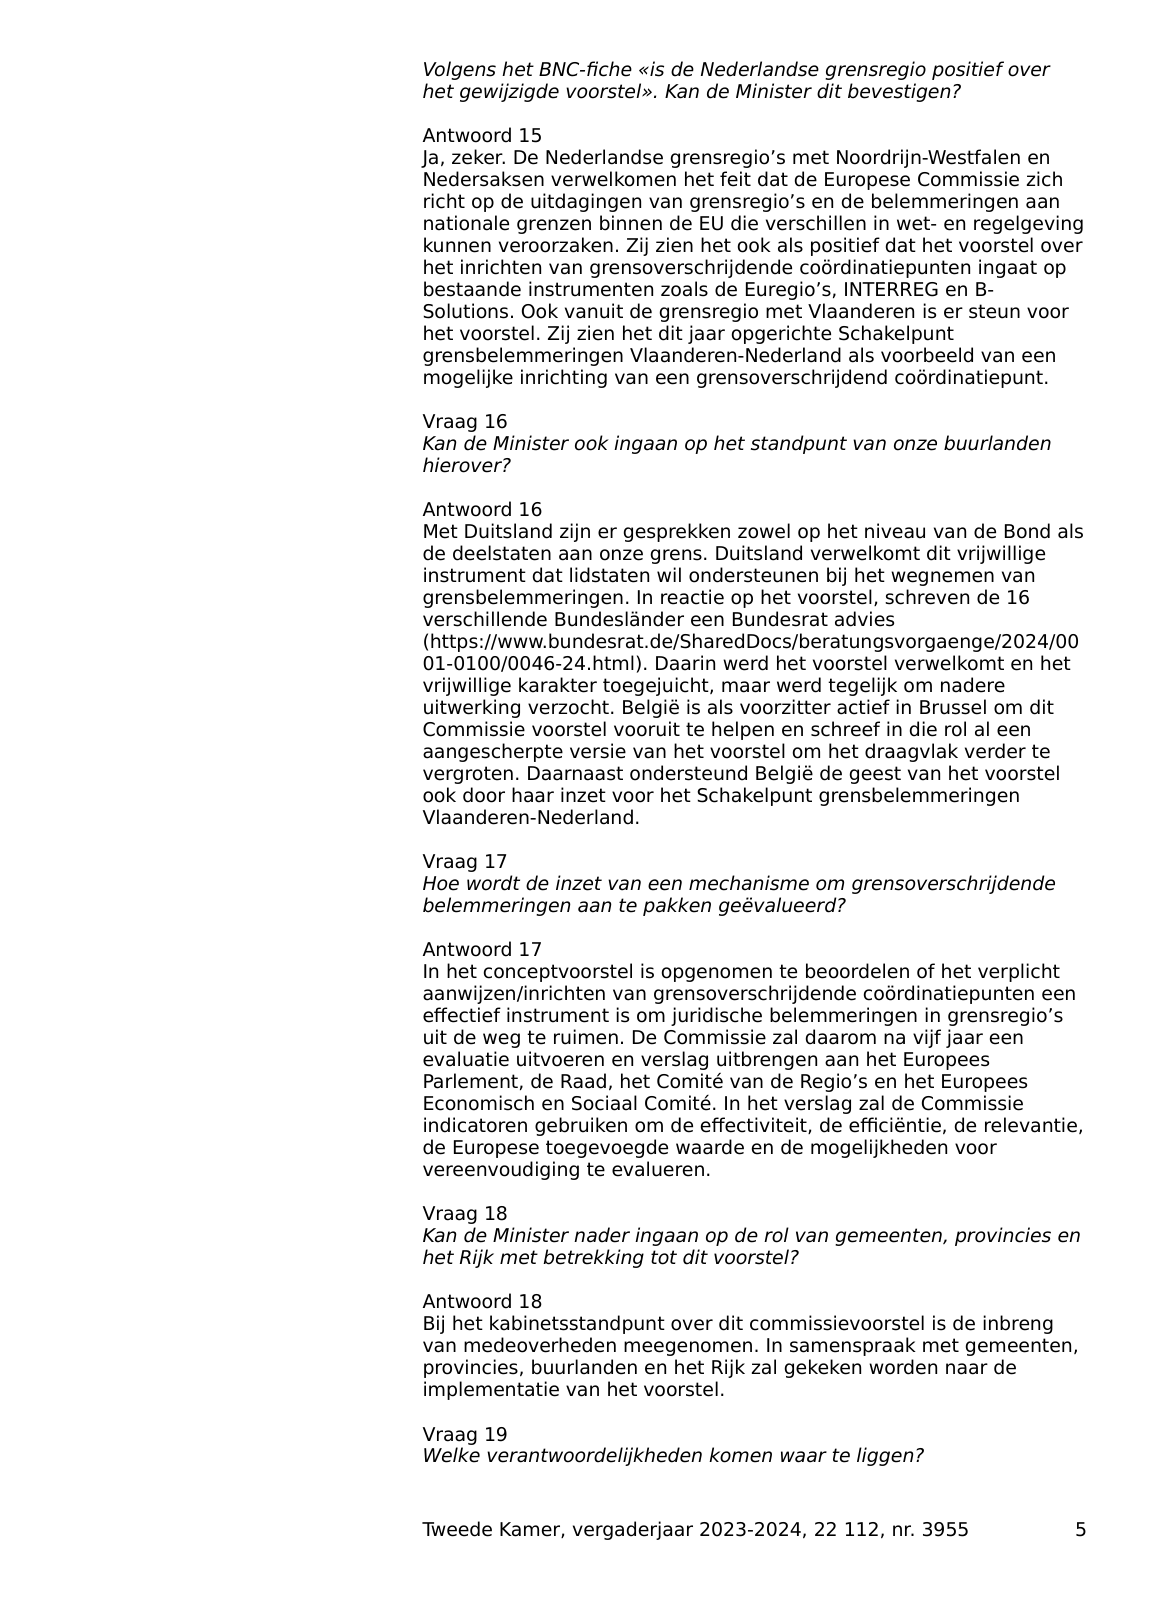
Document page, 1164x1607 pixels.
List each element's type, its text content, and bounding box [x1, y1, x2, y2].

text Ja, zeker. De Nederlandse grensregio’s met Noordrijn-Westfalen en Nedersaksen verwelkomen het feit dat de Europese Commissie zich richt op de uitdagingen van grensregio’s en de belemmeringen aan nationale grenzen binnen de EU die verschillen in wet- en regelgeving kunnen veroorzaken. Zij zien het ook als positief dat het voorstel over het inrichten van grensoverschrijdende coördinatiepunten ingaat op bestaande instrumenten zoals de Euregio’s, INTERREG en B-Solutions. Ook vanuit de grensregio met Vlaanderen is er steun voor het voorstel. Zij zien het dit jaar opgerichte Schakelpunt grensbelemmeringen Vlaanderen-Nederland als voorbeeld van een mogelijke inrichting van een grensoverschrijdend coördinatiepunt. [422, 147, 1087, 389]
text Vraag 19 [422, 1423, 1087, 1445]
text Bij het kabinetsstandpunt over dit commissievoorstel is de inbreng van medeoverheden meegenomen. In samenspraak met gemeenten, provincies, buurlanden en het Rijk zal gekeken worden naar de implementatie van het voorstel. [422, 1313, 1087, 1401]
text Vraag 16 [422, 411, 1087, 433]
text Welke verantwoordelijkheden komen waar te liggen? [422, 1445, 1087, 1467]
text Kan de Minister nader ingaan op de rol van gemeenten, provincies en het Rijk met betrekking tot dit voorstel? [422, 1225, 1087, 1269]
text Antwoord 16 [422, 499, 1087, 521]
text In het conceptvoorstel is opgenomen te beoordelen of het verplicht aanwijzen/inrichten van grensoverschrijdende coördinatiepunten een effectief instrument is om juridische belemmeringen in grensregio’s uit de weg te ruimen. De Commissie zal daarom na vijf jaar een evaluatie uitvoeren en verslag uitbrengen aan het Europees Parlement, de Raad, het Comité van de Regio’s en het Europees Economisch en Sociaal Comité. In het verslag zal de Commissie indicatoren gebruiken om de effectiviteit, de efficiëntie, de relevantie, de Europese toegevoegde waarde en de mogelijkheden voor vereenvoudiging te evalueren. [422, 961, 1087, 1181]
text Vraag 18 [422, 1203, 1087, 1225]
text Met Duitsland zijn er gesprekken zowel op het niveau van de Bond als de deelstaten aan onze grens. Duitsland verwelkomt dit vrijwillige instrument dat lidstaten wil ondersteunen bij het wegnemen van grensbelemmeringen. In reactie op het voorstel, schreven de 16 verschillende Bundesländer een Bundesrat advies (https://www.bundesrat.de/SharedDocs/beratungsvorgaenge/2024/0001-0100/0046-24.html). Daarin werd het voorstel verwelkomt en het vrijwillige karakter toegejuicht, maar werd tegelijk om nadere uitwerking verzocht. België is als voorzitter actief in Brussel om dit Commissie voorstel vooruit te helpen en schreef in die rol al een aangescherpte versie van het voorstel om het draagvlak verder te vergroten. Daarnaast ondersteund België de geest van het voorstel ook door haar inzet voor het Schakelpunt grensbelemmeringen Vlaanderen-Nederland. [422, 521, 1087, 829]
text Volgens het BNC-fiche «is de Nederlandse grensregio positief over het gewijzigde voorstel». Kan de Minister dit bevestigen? [422, 59, 1087, 103]
text Hoe wordt de inzet van een mechanisme om grensoverschrijdende belemmeringen aan te pakken geëvalueerd? [422, 873, 1087, 917]
text Kan de Minister ook ingaan op het standpunt van onze buurlanden hierover? [422, 433, 1087, 477]
text Vraag 17 [422, 851, 1087, 873]
text Antwoord 17 [422, 939, 1087, 961]
text Antwoord 18 [422, 1291, 1087, 1313]
text Antwoord 15 [422, 125, 1087, 147]
